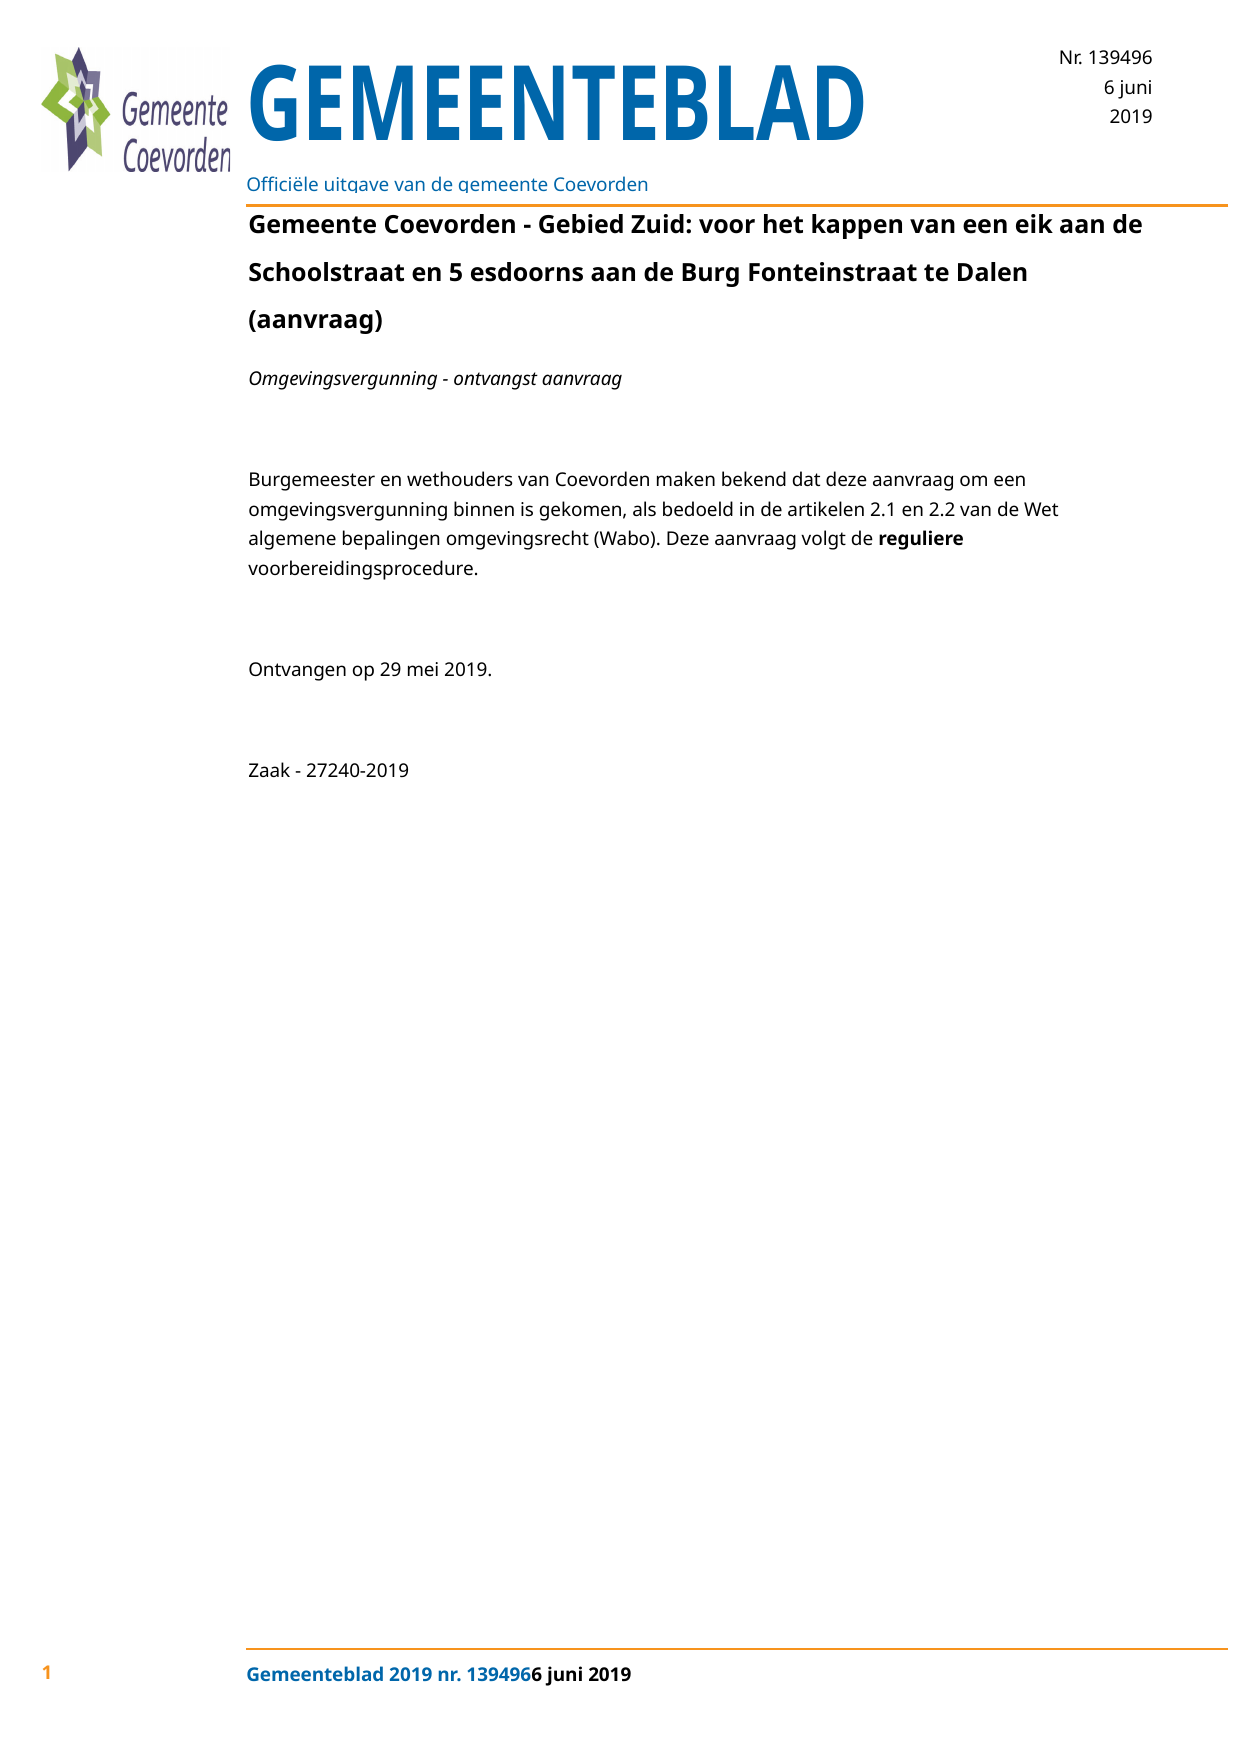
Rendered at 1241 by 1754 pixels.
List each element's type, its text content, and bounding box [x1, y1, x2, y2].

text Burgemeester en wethouders van Coevorden maken bekend dat deze aanvraag om een omgevingsvergunning binnen is gekomen, als bedoeld in de artikelen 2.1 en 2.2 van de Wet algemene bepalingen omgevingsrecht (Wabo). Deze aanvraag volgt de reguliere voorbereidingsprocedure. [248, 466, 1152, 581]
text Omgevingsvergunning - ontvangst aanvraag [248, 366, 1152, 391]
text Ontvangen op 29 mei 2019. [248, 656, 1152, 682]
text Zaak - 27240-2019 [248, 757, 1152, 782]
text Gemeente Coevorden - Gebied Zuid: voor het kappen van een eik aan de Schoolstraat en 5 esdoorns aan de Burg Fonteinstraat te Dalen (aanvraag) [248, 207, 1152, 336]
picture [41, 47, 231, 172]
